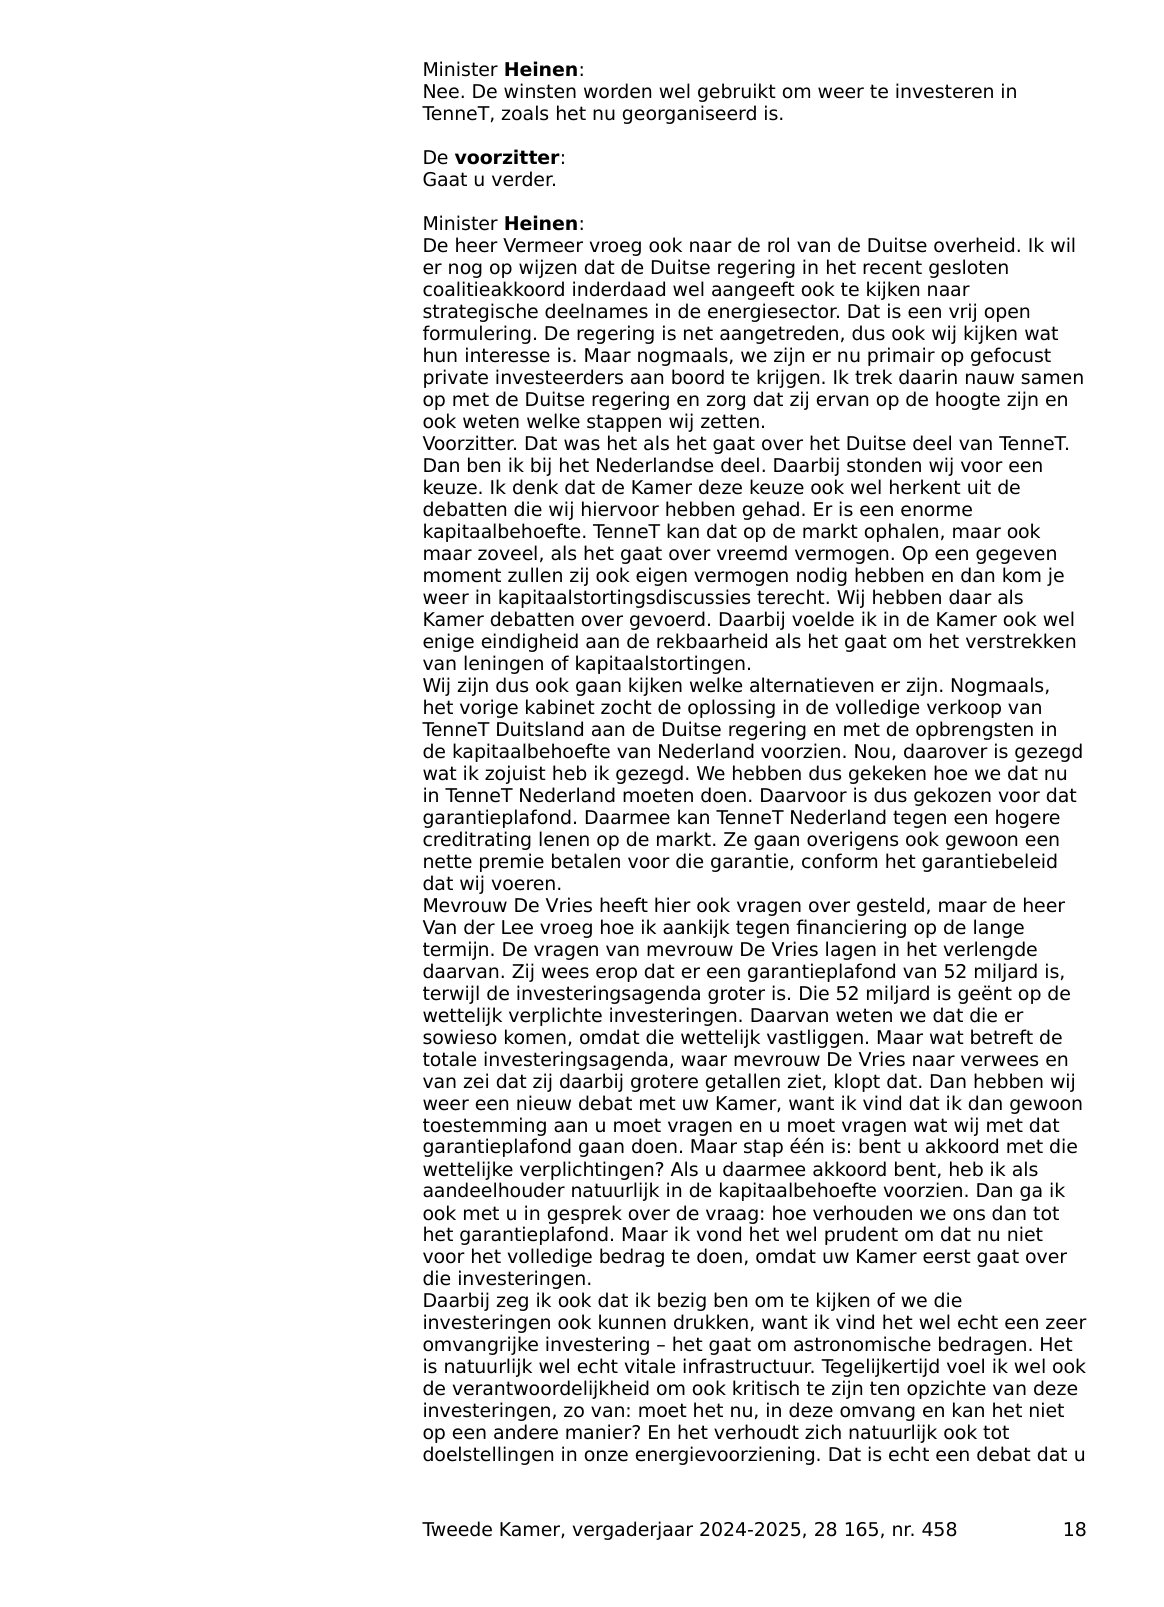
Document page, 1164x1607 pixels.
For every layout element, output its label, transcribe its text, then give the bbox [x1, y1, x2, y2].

text Minister Heinen: [422, 213, 1087, 235]
text Mevrouw De Vries heeft hier ook vragen over gesteld, maar de heer Van der Lee vroeg hoe ik aankijk tegen financiering op de lange termijn. De vragen van mevrouw De Vries lagen in het verlengde daarvan. Zij wees erop dat er een garantieplafond van 52 miljard is, terwijl de investeringsagenda groter is. Die 52 miljard is geënt op de wettelijk verplichte investeringen. Daarvan weten we dat die er sowieso komen, omdat die wettelijk vastliggen. Maar wat betreft de totale investeringsagenda, waar mevrouw De Vries naar verwees en van zei dat zij daarbij grotere getallen ziet, klopt dat. Dan hebben wij weer een nieuw debat met uw Kamer, want ik vind dat ik dan gewoon toestemming aan u moet vragen en u moet vragen wat wij met dat garantieplafond gaan doen. Maar stap één is: bent u akkoord met die wettelijke verplichtingen? Als u daarmee akkoord bent, heb ik als aandeelhouder natuurlijk in de kapitaalbehoefte voorzien. Dan ga ik ook met u in gesprek over de vraag: hoe verhouden we ons dan tot het garantieplafond. Maar ik vond het wel prudent om dat nu niet voor het volledige bedrag te doen, omdat uw Kamer eerst gaat over die investeringen. [422, 895, 1087, 1290]
text Voorzitter. Dat was het als het gaat over het Duitse deel van TenneT. Dan ben ik bij het Nederlandse deel. Daarbij stonden wij voor een keuze. Ik denk dat de Kamer deze keuze ook wel herkent uit de debatten die wij hiervoor hebben gehad. Er is een enorme kapitaalbehoefte. TenneT kan dat op de markt ophalen, maar ook maar zoveel, als het gaat over vreemd vermogen. Op een gegeven moment zullen zij ook eigen vermogen nodig hebben en dan kom je weer in kapitaalstortingsdiscussies terecht. Wij hebben daar als Kamer debatten over gevoerd. Daarbij voelde ik in de Kamer ook wel enige eindigheid aan de rekbaarheid als het gaat om het verstrekken van leningen of kapitaalstortingen. [422, 433, 1087, 675]
text Gaat u verder. [422, 169, 1087, 191]
text Daarbij zeg ik ook dat ik bezig ben om te kijken of we die investeringen ook kunnen drukken, want ik vind het wel echt een zeer omvangrijke investering – het gaat om astronomische bedragen. Het is natuurlijk wel echt vitale infrastructuur. Tegelijkertijd voel ik wel ook de verantwoordelijkheid om ook kritisch te zijn ten opzichte van deze investeringen, zo van: moet het nu, in deze omvang en kan het niet op een andere manier? En het verhoudt zich natuurlijk ook tot doelstellingen in onze energievoorziening. Dat is echt een debat dat u [422, 1290, 1087, 1466]
text Minister Heinen: [422, 59, 1087, 81]
text Nee. De winsten worden wel gebruikt om weer te investeren in TenneT, zoals het nu georganiseerd is. [422, 81, 1087, 125]
text De heer Vermeer vroeg ook naar de rol van de Duitse overheid. Ik wil er nog op wijzen dat de Duitse regering in het recent gesloten coalitieakkoord inderdaad wel aangeeft ook te kijken naar strategische deelnames in de energiesector. Dat is een vrij open formulering. De regering is net aangetreden, dus ook wij kijken wat hun interesse is. Maar nogmaals, we zijn er nu primair op gefocust private investeerders aan boord te krijgen. Ik trek daarin nauw samen op met de Duitse regering en zorg dat zij ervan op de hoogte zijn en ook weten welke stappen wij zetten. [422, 235, 1087, 433]
text De voorzitter: [422, 147, 1087, 169]
text Wij zijn dus ook gaan kijken welke alternatieven er zijn. Nogmaals, het vorige kabinet zocht de oplossing in de volledige verkoop van TenneT Duitsland aan de Duitse regering en met de opbrengsten in de kapitaalbehoefte van Nederland voorzien. Nou, daarover is gezegd wat ik zojuist heb ik gezegd. We hebben dus gekeken hoe we dat nu in TenneT Nederland moeten doen. Daarvoor is dus gekozen voor dat garantieplafond. Daarmee kan TenneT Nederland tegen een hogere creditrating lenen op de markt. Ze gaan overigens ook gewoon een nette premie betalen voor die garantie, conform het garantiebeleid dat wij voeren. [422, 675, 1087, 895]
